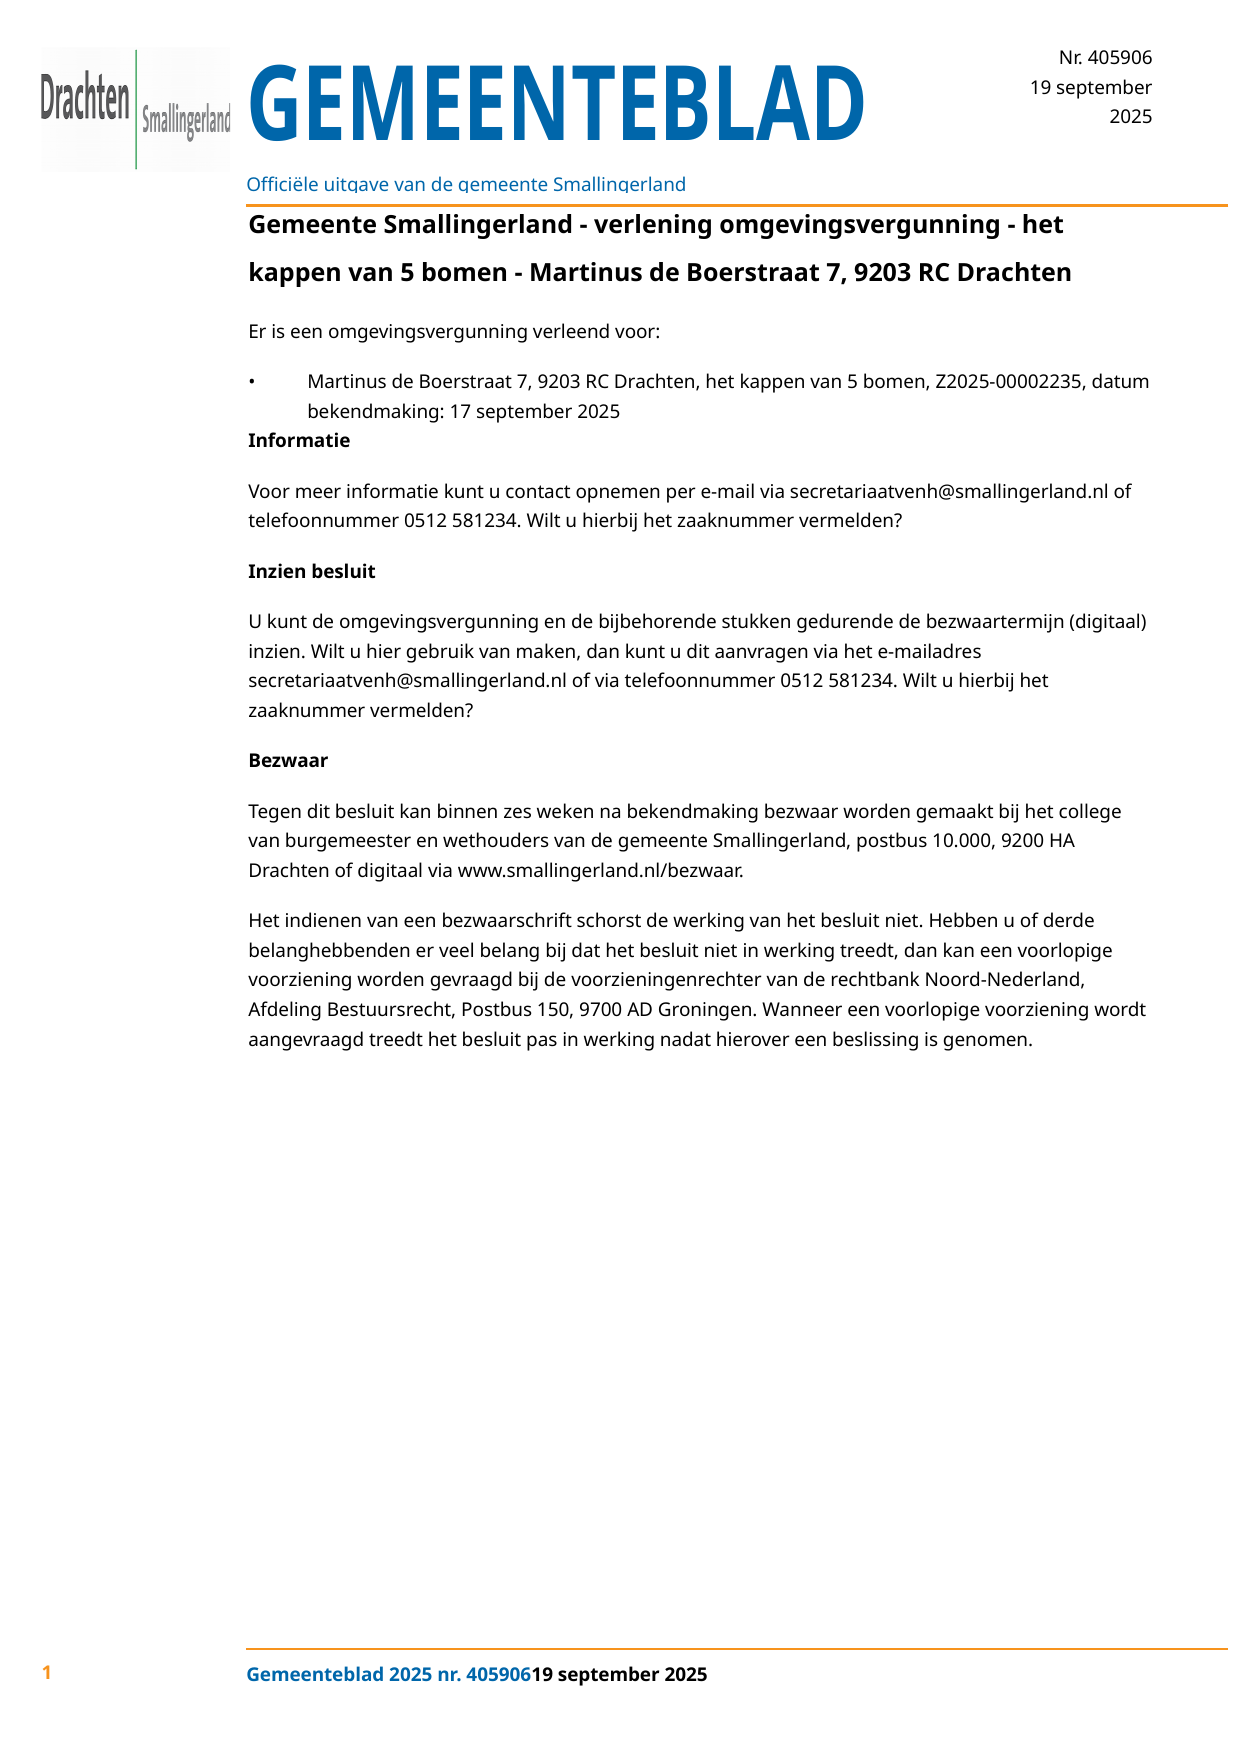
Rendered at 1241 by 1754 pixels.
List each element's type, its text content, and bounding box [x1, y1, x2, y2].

text Inzien besluit [248, 558, 1152, 584]
text Voor meer informatie kunt u contact opnemen per e-mail via secretariaatvenh@smallingerland.nl of telefoonnummer 0512 581234. Wilt u hierbij het zaaknummer vermelden? [248, 478, 1152, 533]
text Gemeente Smallingerland - verlening omgevingsvergunning - het kappen van 5 bomen - Martinus de Boerstraat 7, 9203 RC Drachten [248, 207, 1152, 288]
text Het indienen van een bezwaarschrift schorst de werking van het besluit niet. Hebben u of derde belanghebbenden er veel belang bij dat het besluit niet in werking treedt, dan kan een voorlopige voorziening worden gevraagd bij de voorzieningenrechter van de rechtbank Noord-Nederland, Afdeling Bestuursrecht, Postbus 150, 9700 AD Groningen. Wanneer een voorlopige voorziening wordt aangevraagd treedt het besluit pas in werking nadat hierover een beslissing is genomen. [248, 907, 1152, 1052]
text Bezwaar [248, 747, 1152, 773]
text U kunt de omgevingsvergunning en de bijbehorende stukken gedurende de bezwaartermijn (digitaal) inzien. Wilt u hier gebruik van maken, dan kunt u dit aanvragen via het e-mailadres secretariaatvenh@smallingerland.nl of via telefoonnummer 0512 581234. Wilt u hierbij het zaaknummer vermelden? [248, 608, 1152, 723]
text Informatie [248, 427, 1152, 453]
text Er is een omgevingsvergunning verleend voor: [248, 318, 1152, 344]
text Tegen dit besluit kan binnen zes weken na bekendmaking bezwaar worden gemaakt bij het college van burgemeester en wethouders van de gemeente Smallingerland, postbus 10.000, 9200 HA Drachten of digitaal via www.smallingerland.nl/bezwaar. [248, 798, 1152, 883]
list Martinus de Boerstraat 7, 9203 RC Drachten, het kappen van 5 bomen, Z2025-00002235, datum bekendmaking: 17 september 2025 [248, 368, 1152, 424]
picture [41, 47, 231, 172]
